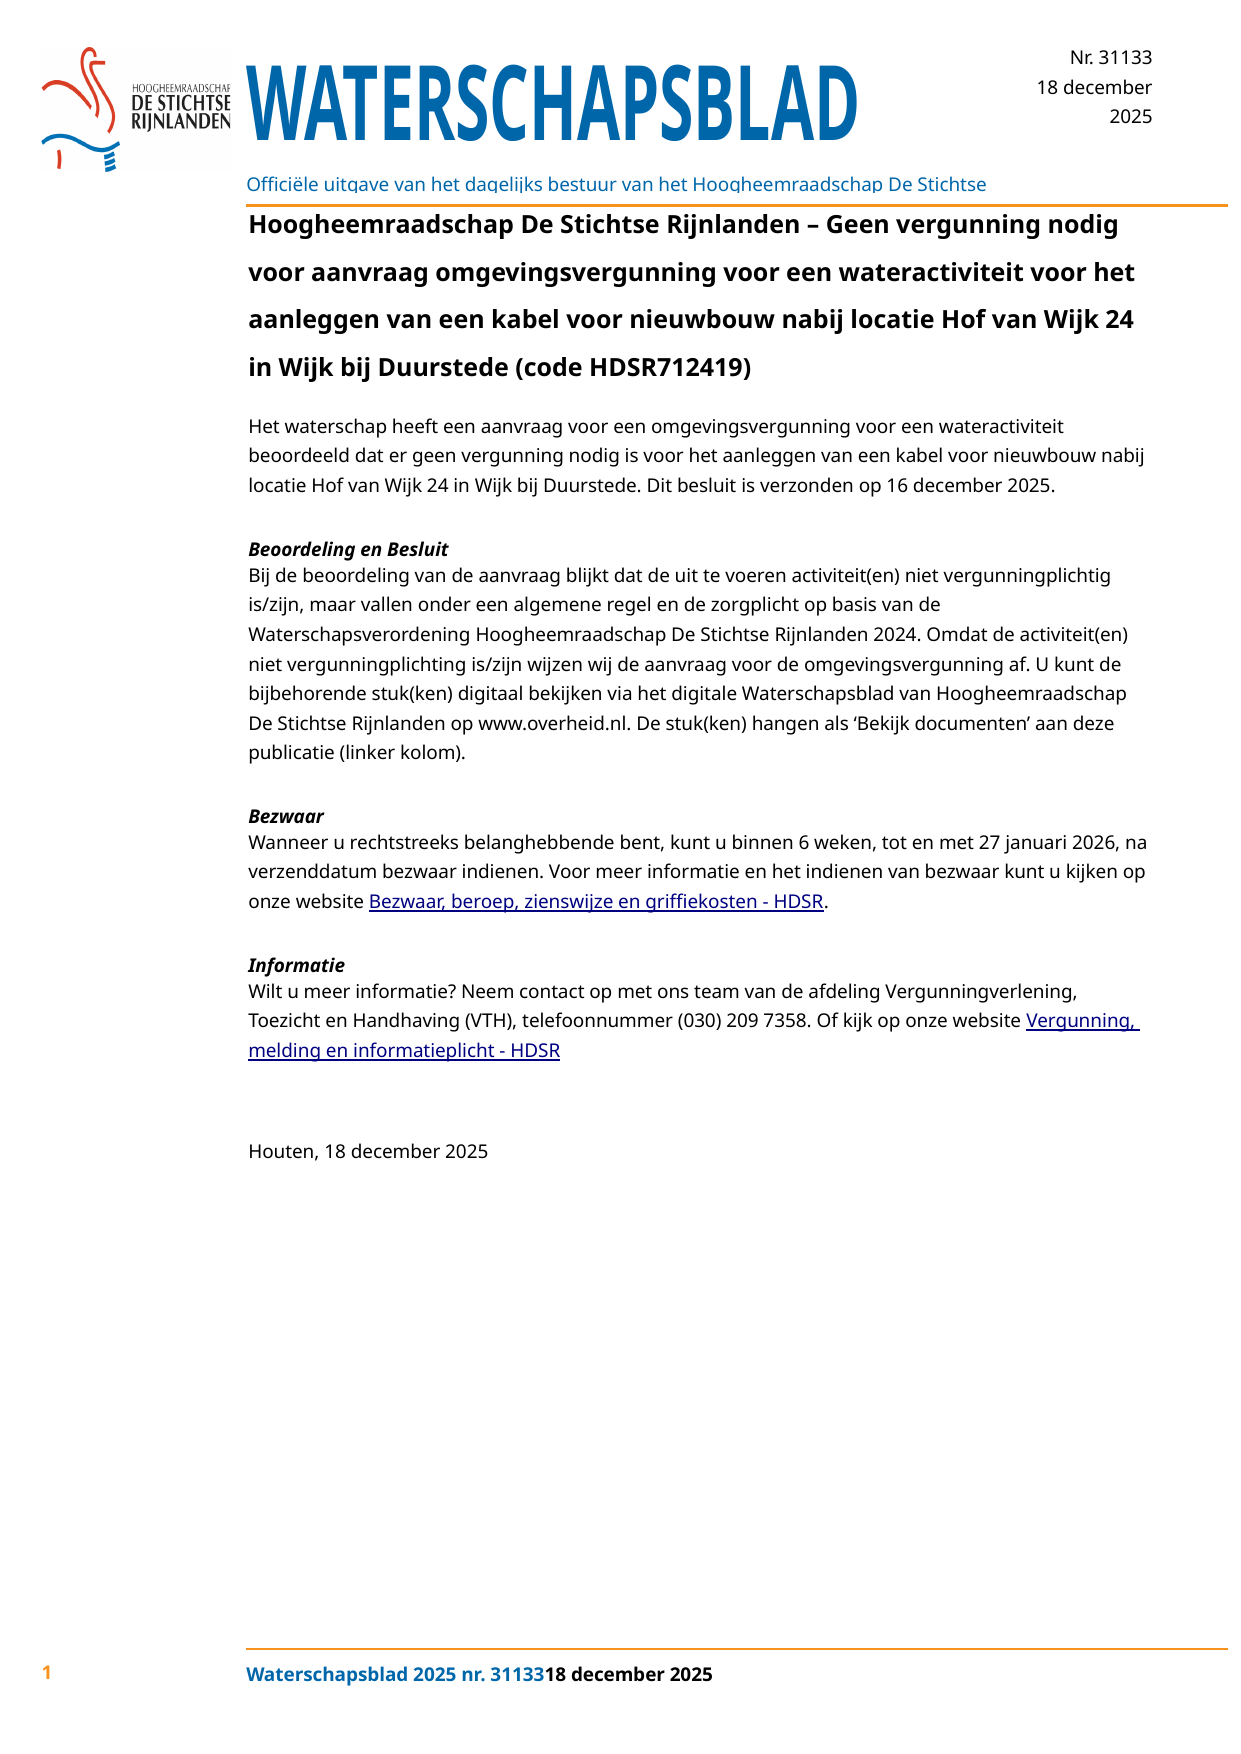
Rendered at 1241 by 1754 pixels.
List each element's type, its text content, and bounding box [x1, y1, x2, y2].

picture [41, 47, 231, 172]
text Hoogheemraadschap De Stichtse Rijnlanden – Geen vergunning nodig voor aanvraag omgevingsvergunning voor een wateractiviteit voor het aanleggen van een kabel voor nieuwbouw nabij locatie Hof van Wijk 24 in Wijk bij Duurstede (code HDSR712419) [248, 207, 1152, 384]
text Bezwaar [248, 803, 1152, 829]
text Het waterschap heeft een aanvraag voor een omgevingsvergunning voor een wateractiviteit beoordeeld dat er geen vergunning nodig is voor het aanleggen van een kabel voor nieuwbouw nabij locatie Hof van Wijk 24 in Wijk bij Duurstede. Dit besluit is verzonden op 16 december 2025. [248, 413, 1152, 498]
text Informatie [248, 952, 1152, 978]
text Bij de beoordeling van de aanvraag blijkt dat de uit te voeren activiteit(en) niet vergunningplichtig is/zijn, maar vallen onder een algemene regel en de zorgplicht op basis van de Waterschapsverordening Hoogheemraadschap De Stichtse Rijnlanden 2024. Omdat de activiteit(en) niet vergunningplichting is/zijn wijzen wij de aanvraag voor de omgevingsvergunning af. U kunt de bijbehorende stuk(ken) digitaal bekijken via het digitale Waterschapsblad van Hoogheemraadschap De Stichtse Rijnlanden op www.overheid.nl. De stuk(ken) hangen als ‘Bekijk documenten’ aan deze publicatie (linker kolom). [248, 562, 1152, 765]
text Wanneer u rechtstreeks belanghebbende bent, kunt u binnen 6 weken, tot en met 27 januari 2026, na verzenddatum bezwaar indienen. Voor meer informatie en het indienen van bezwaar kunt u kijken op onze website Bezwaar, beroep, zienswijze en griffiekosten - HDSR. [248, 829, 1152, 914]
text Houten, 18 december 2025 [248, 1138, 1152, 1164]
text Beoordeling en Besluit [248, 536, 1152, 562]
text Wilt u meer informatie? Neem contact op met ons team van de afdeling Vergunningverlening, Toezicht en Handhaving (VTH), telefoonnummer (030) 209 7358. Of kijk op onze website Vergunning, melding en informatieplicht - HDSR [248, 978, 1152, 1063]
